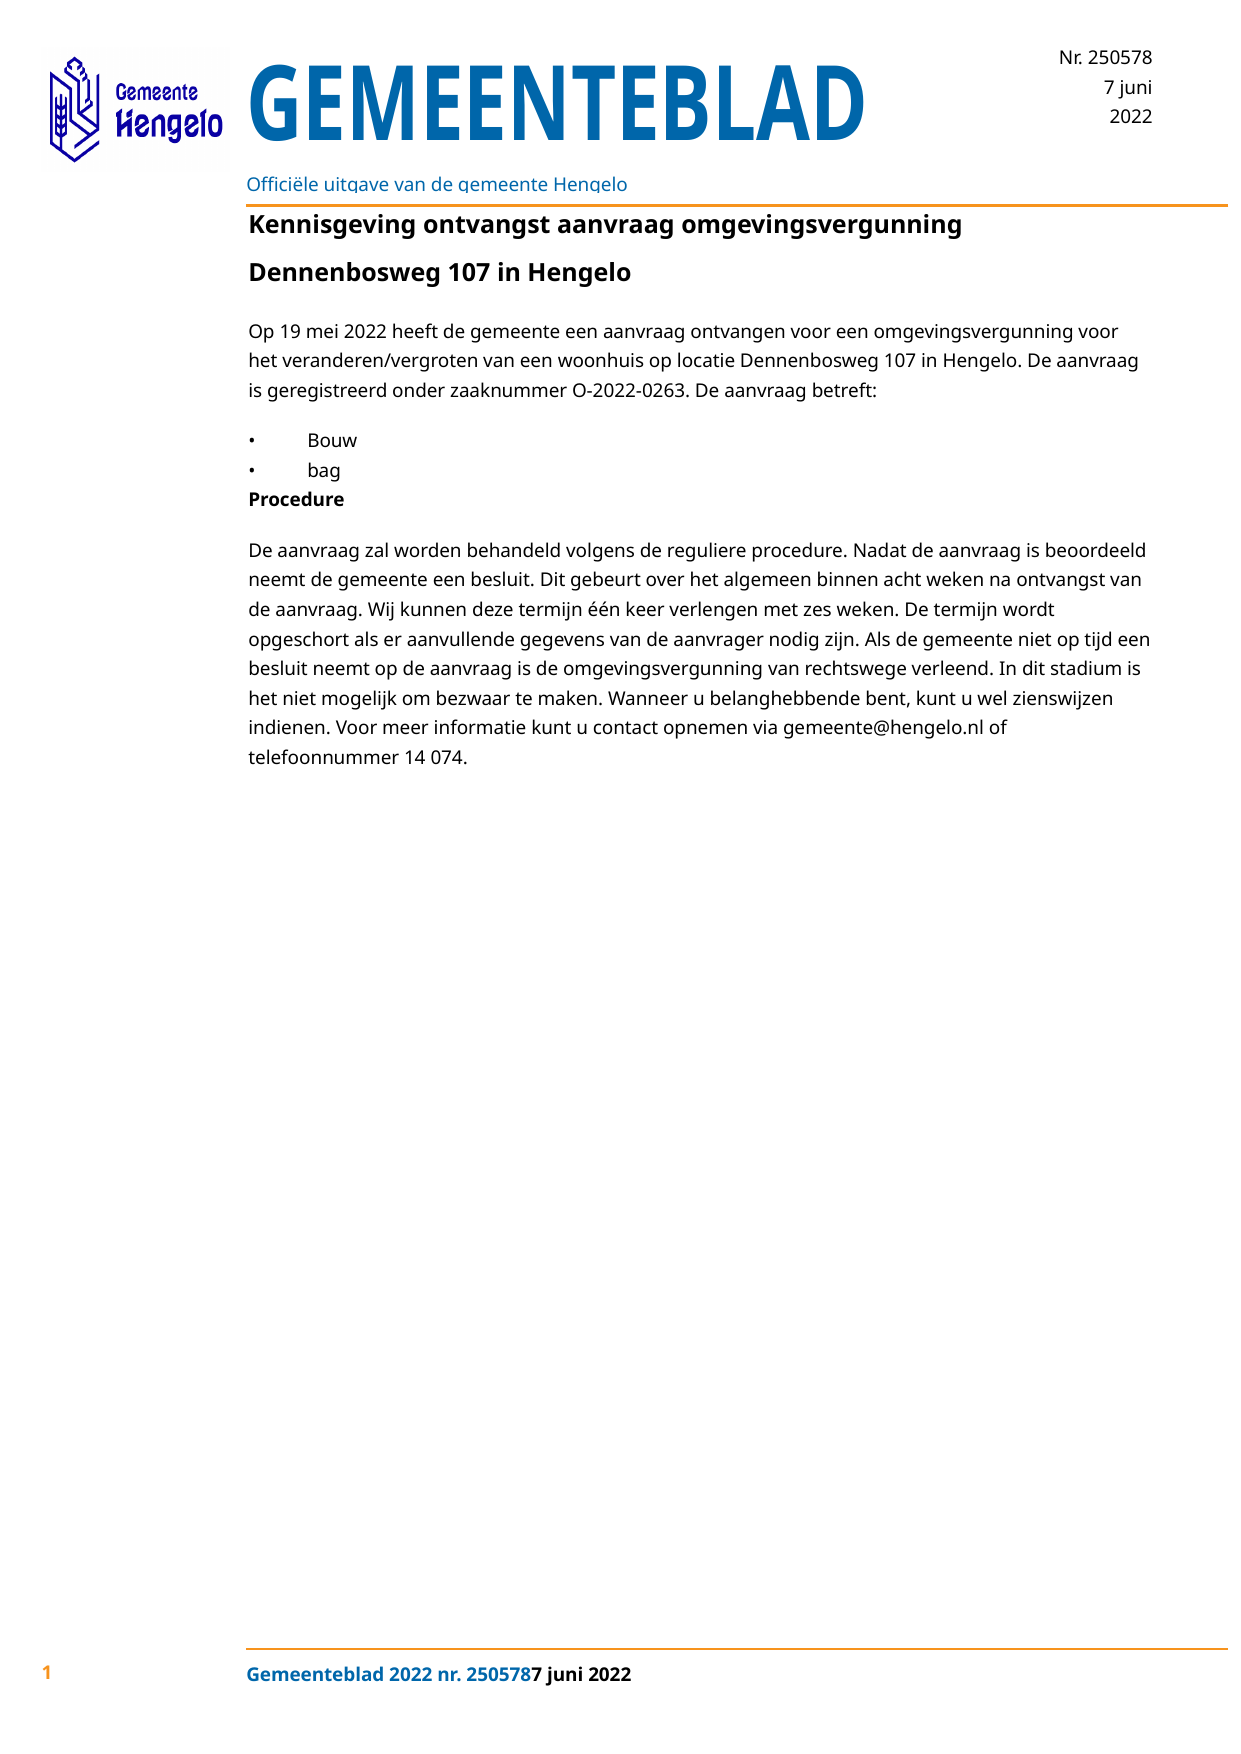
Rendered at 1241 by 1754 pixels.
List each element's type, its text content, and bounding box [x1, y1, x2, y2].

text Procedure [248, 487, 1152, 512]
text De aanvraag zal worden behandeld volgens de reguliere procedure. Nadat de aanvraag is beoordeeld neemt de gemeente een besluit. Dit gebeurt over het algemeen binnen acht weken na ontvangst van de aanvraag. Wij kunnen deze termijn één keer verlengen met zes weken. De termijn wordt opgeschort als er aanvullende gegevens van de aanvrager nodig zijn. Als de gemeente niet op tijd een besluit neemt op de aanvraag is de omgevingsvergunning van rechtswege verleend. In dit stadium is het niet mogelijk om bezwaar te maken. Wanneer u belanghebbende bent, kunt u wel zienswijzen indienen. Voor meer informatie kunt u contact opnemen via gemeente@hengelo.nl of telefoonnummer 14 074. [248, 537, 1152, 770]
text Op 19 mei 2022 heeft de gemeente een aanvraag ontvangen voor een omgevingsvergunning voor het veranderen/vergroten van een woonhuis op locatie Dennenbosweg 107 in Hengelo. De aanvraag is geregistreerd onder zaaknummer O-2022-0263. De aanvraag betreft: [248, 318, 1152, 403]
picture [41, 47, 231, 172]
list Bouw [248, 427, 1152, 453]
list bag [248, 457, 1152, 483]
text Kennisgeving ontvangst aanvraag omgevingsvergunning Dennenbosweg 107 in Hengelo [248, 207, 1152, 288]
